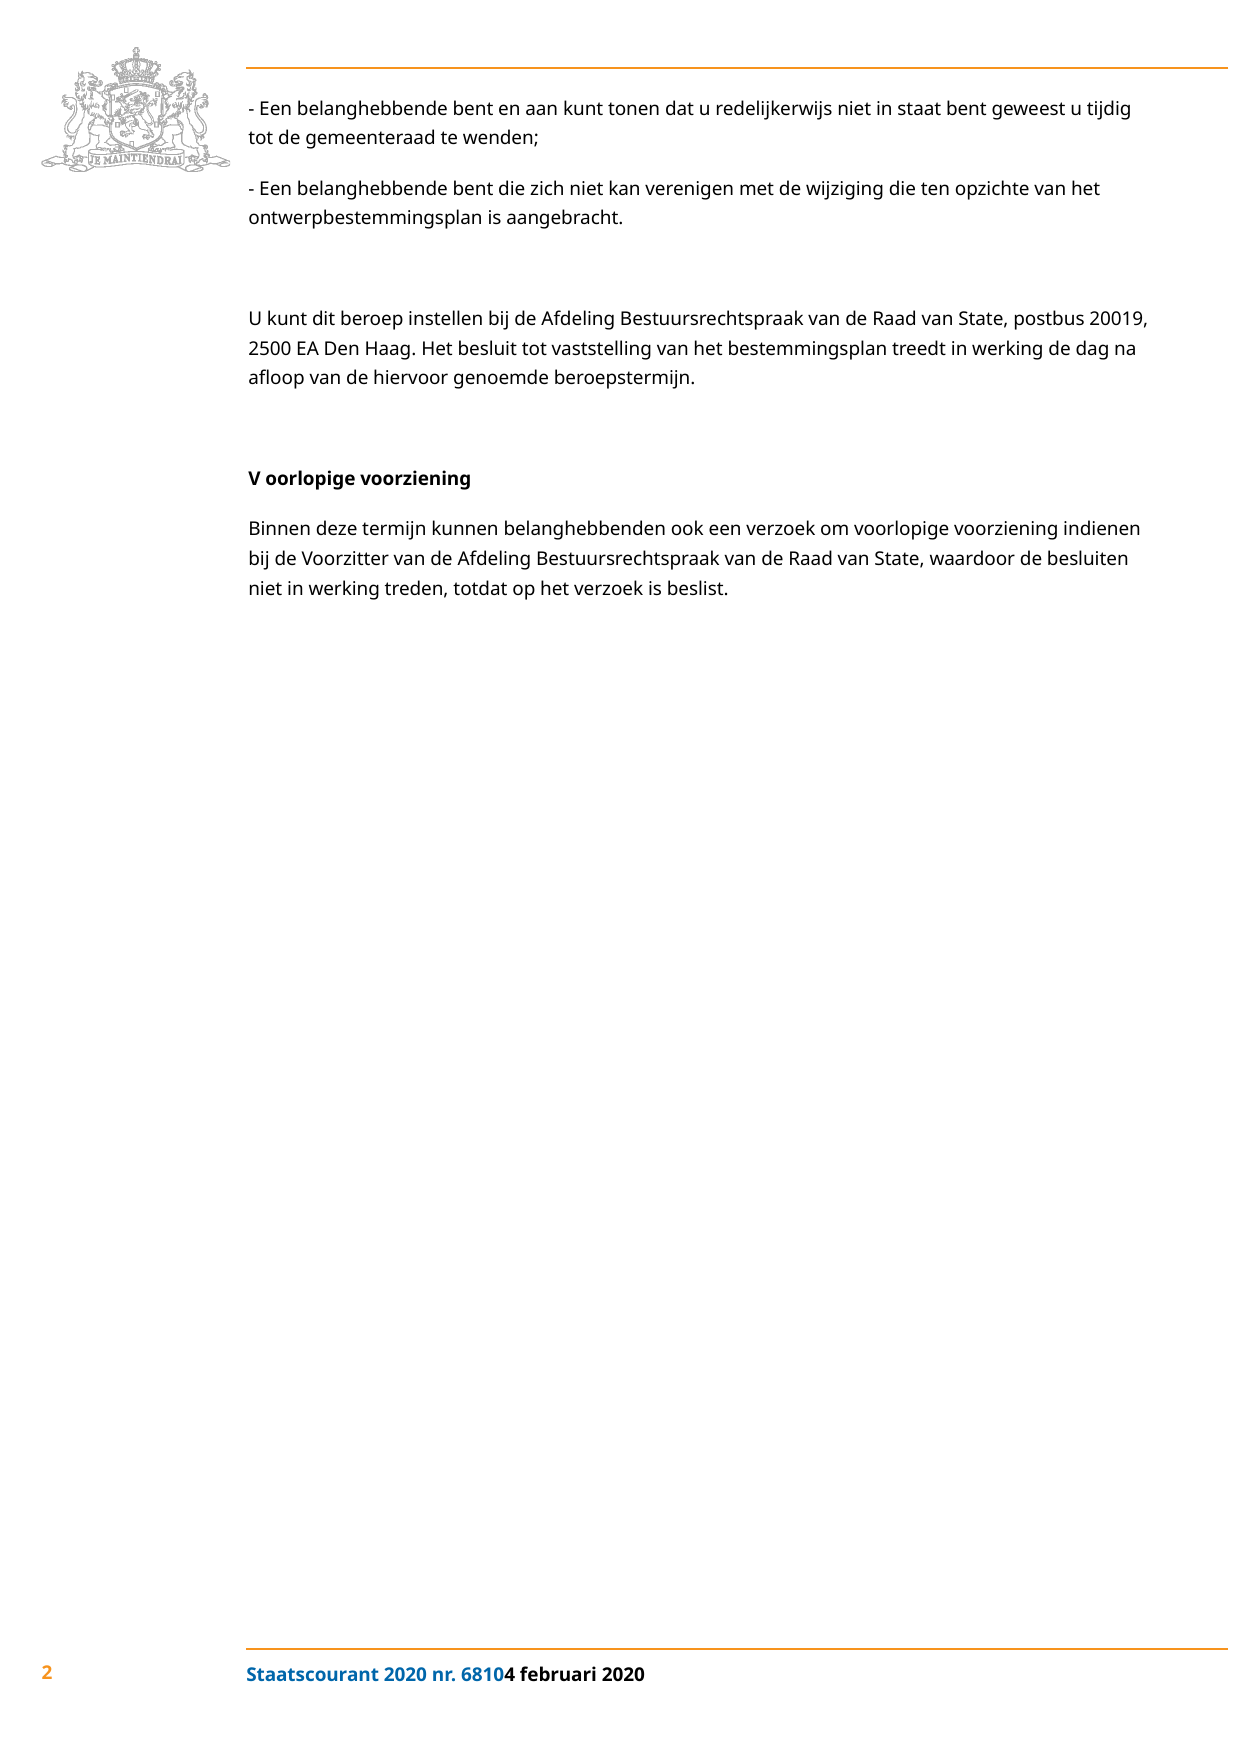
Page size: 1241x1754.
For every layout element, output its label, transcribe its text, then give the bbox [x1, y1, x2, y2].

text - Een belanghebbende bent die zich niet kan verenigen met de wijziging die ten opzichte van het ontwerpbestemmingsplan is aangebracht. [248, 175, 1152, 230]
text U kunt dit beroep instellen bij de Afdeling Bestuursrechtspraak van de Raad van State, postbus 20019, 2500 EA Den Haag. Het besluit tot vaststelling van het bestemmingsplan treedt in werking de dag na afloop van de hiervoor genoemde beroepstermijn. [248, 305, 1152, 390]
text - Een belanghebbende bent en aan kunt tonen dat u redelijkerwijs niet in staat bent geweest u tijdig tot de gemeenteraad te wenden; [248, 95, 1152, 150]
text V oorlopige voorziening [248, 465, 1152, 491]
picture [41, 47, 231, 172]
text Binnen deze termijn kunnen belanghebbenden ook een verzoek om voorlopige voorziening indienen bij de Voorzitter van de Afdeling Bestuursrechtspraak van de Raad van State, waardoor de besluiten niet in werking treden, totdat op het verzoek is beslist. [248, 516, 1152, 601]
